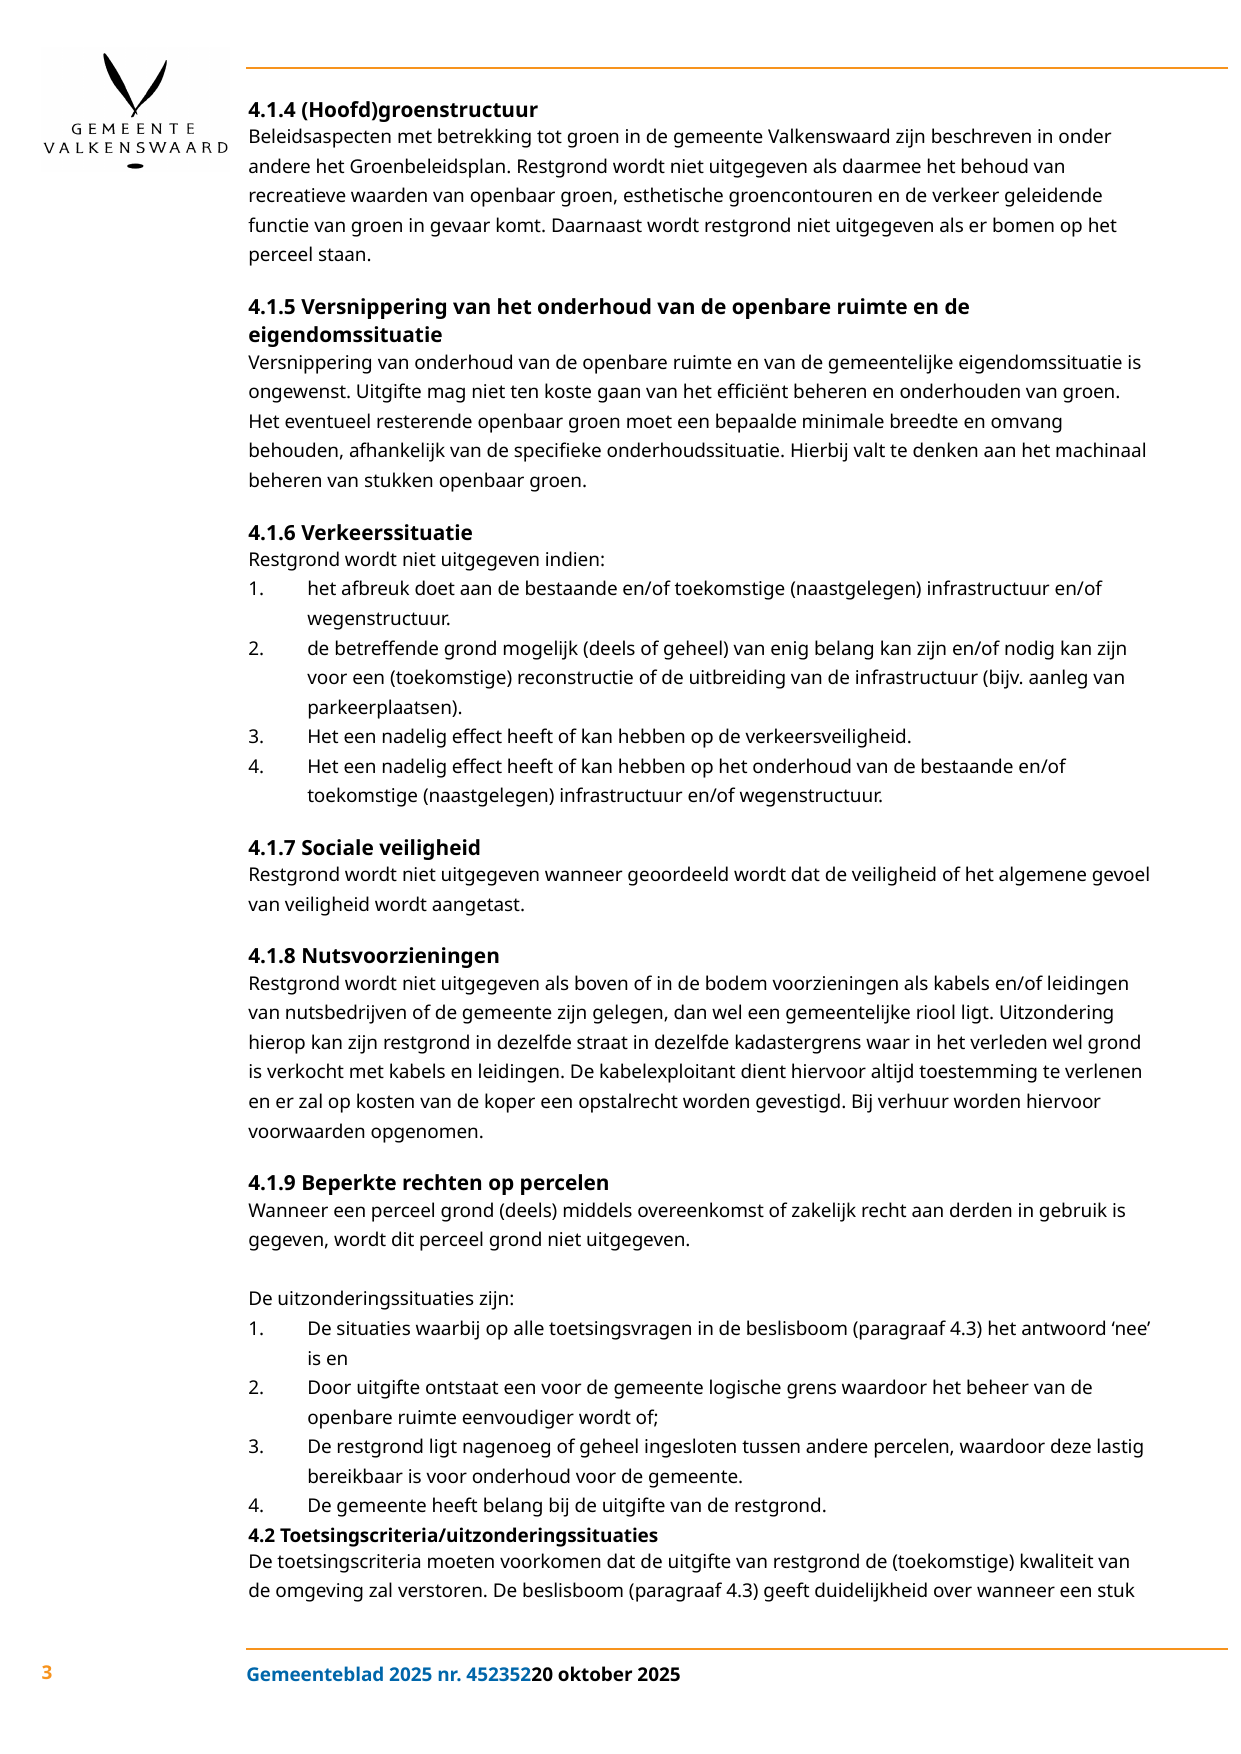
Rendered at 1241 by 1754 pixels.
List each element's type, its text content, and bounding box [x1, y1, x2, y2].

text Wanneer een perceel grond (deels) middels overeenkomst of zakelijk recht aan derden in gebruik is gegeven, wordt dit perceel grond niet uitgegeven. [248, 1197, 1152, 1252]
text Versnippering van onderhoud van de openbare ruimte en van de gemeentelijke eigendomssituatie is ongewenst. Uitgifte mag niet ten koste gaan van het efficiënt beheren en onderhouden van groen. Het eventueel resterende openbaar groen moet een bepaalde minimale breedte en omvang behouden, afhankelijk van de specifieke onderhoudssituatie. Hierbij valt te denken aan het machinaal beheren van stukken openbaar groen. [248, 349, 1152, 493]
text De toetsingscriteria moeten voorkomen dat de uitgifte van restgrond de (toekomstige) kwaliteit van de omgeving zal verstoren. De beslisboom (paragraaf 4.3) geeft duidelijkheid over wanneer een stuk [248, 1548, 1152, 1603]
text Beleidsaspecten met betrekking tot groen in de gemeente Valkenswaard zijn beschreven in onder andere het Groenbeleidsplan. Restgrond wordt niet uitgegeven als daarmee het behoud van recreatieve waarden van openbaar groen, esthetische groencontouren en de verkeer geleidende functie van groen in gevaar komt. Daarnaast wordt restgrond niet uitgegeven als er bomen op het perceel staan. [248, 123, 1152, 267]
text Restgrond wordt niet uitgegeven als boven of in de bodem voorzieningen als kabels en/of leidingen van nutsbedrijven of de gemeente zijn gelegen, dan wel een gemeentelijke riool ligt. Uitzondering hierop kan zijn restgrond in dezelfde straat in dezelfde kadastergrens waar in het verleden wel grond is verkocht met kabels en leidingen. De kabelexploitant dient hiervoor altijd toestemming te verlenen en er zal op kosten van de koper een opstalrecht worden gevestigd. Bij verhuur worden hiervoor voorwaarden opgenomen. [248, 970, 1152, 1144]
text 4.2 Toetsingscriteria/uitzonderingssituaties [248, 1522, 1152, 1548]
list De situaties waarbij op alle toetsingsvragen in de beslisboom (paragraaf 4.3) het antwoord ‘nee’ is en [248, 1315, 1152, 1370]
text Restgrond wordt niet uitgegeven indien: [248, 546, 1152, 572]
text 4.1.6 Verkeerssituatie [248, 518, 1152, 546]
text 4.1.4 (Hoofd)groenstructuur [248, 95, 1152, 123]
list De restgrond ligt nagenoeg of geheel ingesloten tussen andere percelen, waardoor deze lastig bereikbaar is voor onderhoud voor de gemeente. [248, 1433, 1152, 1489]
text 4.1.7 Sociale veiligheid [248, 833, 1152, 862]
text De uitzonderingssituaties zijn: [248, 1286, 1152, 1311]
text 4.1.8 Nutsvoorzieningen [248, 942, 1152, 970]
list De gemeente heeft belang bij de uitgifte van de restgrond. [248, 1493, 1152, 1518]
picture [41, 47, 231, 172]
text 4.1.9 Beperkte rechten op percelen [248, 1168, 1152, 1197]
list Het een nadelig effect heeft of kan hebben op de verkeersveiligheid. [248, 723, 1152, 749]
list Het een nadelig effect heeft of kan hebben op het onderhoud van de bestaande en/of toekomstige (naastgelegen) infrastructuur en/of wegenstructuur. [248, 753, 1152, 808]
list het afbreuk doet aan de bestaande en/of toekomstige (naastgelegen) infrastructuur en/of wegenstructuur. [248, 576, 1152, 631]
list Door uitgifte ontstaat een voor de gemeente logische grens waardoor het beheer van de openbare ruimte eenvoudiger wordt of; [248, 1374, 1152, 1429]
list de betreffende grond mogelijk (deels of geheel) van enig belang kan zijn en/of nodig kan zijn voor een (toekomstige) reconstructie of de uitbreiding van de infrastructuur (bijv. aanleg van parkeerplaatsen). [248, 635, 1152, 720]
text 4.1.5 Versnippering van het onderhoud van de openbare ruimte en de eigendomssituatie [248, 292, 1152, 349]
text Restgrond wordt niet uitgegeven wanneer geoordeeld wordt dat de veiligheid of het algemene gevoel van veiligheid wordt aangetast. [248, 862, 1152, 917]
